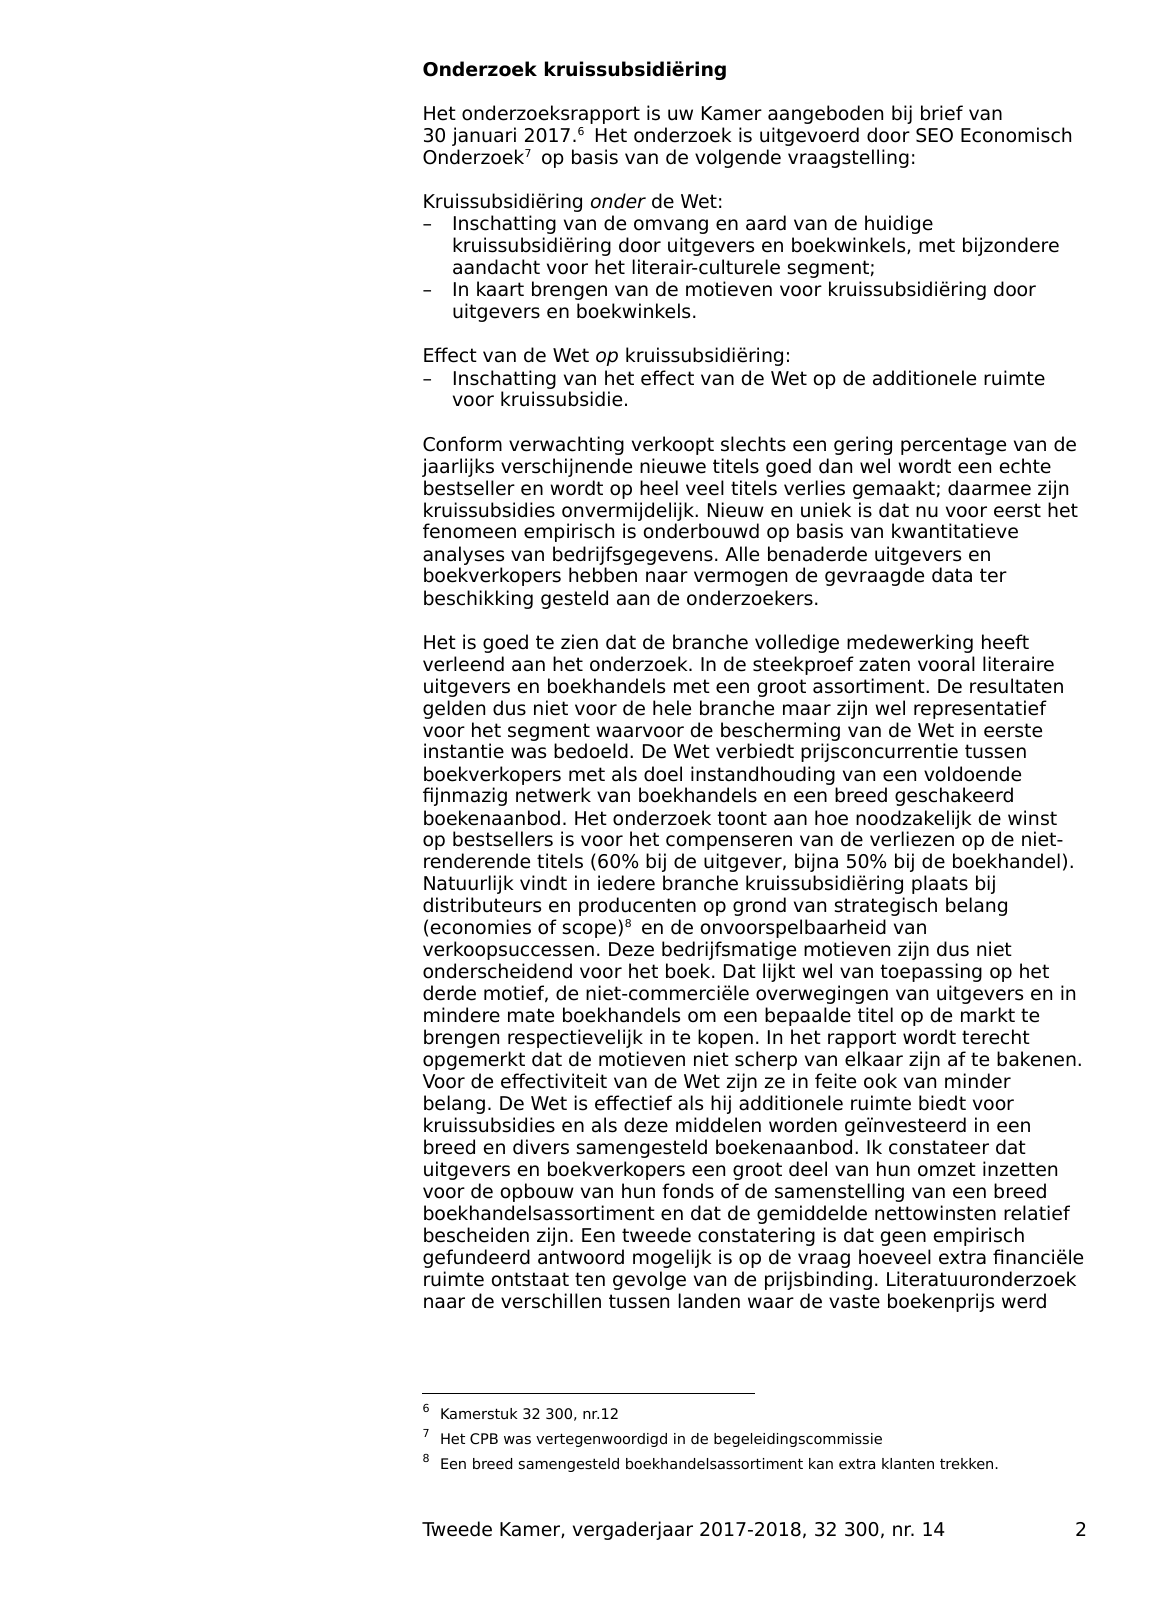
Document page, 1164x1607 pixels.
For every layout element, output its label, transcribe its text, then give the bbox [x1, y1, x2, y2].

text – Inschatting van het effect van de Wet op de additionele ruimte voor kruissubsidie. [422, 367, 1087, 411]
text Het onderzoeksrapport is uw Kamer aangeboden bij brief van 30 januari 2017. Het onderzoek is uitgevoerd door SEO Economisch Onderzoek op basis van de volgende vraagstelling: [422, 103, 1087, 169]
text Kamerstuk 32 300, nr.12 [422, 1402, 1087, 1424]
text Een breed samengesteld boekhandelsassortiment kan extra klanten trekken. [422, 1452, 1087, 1474]
text – Inschatting van de omvang en aard van de huidige kruissubsidiëring door uitgevers en boekwinkels, met bijzondere aandacht voor het literair-culturele segment; [422, 213, 1087, 279]
text Het CPB was vertegenwoordigd in de begeleidingscommissie [422, 1427, 1087, 1449]
text Conform verwachting verkoopt slechts een gering percentage van de jaarlijks verschijnende nieuwe titels goed dan wel wordt een echte bestseller en wordt op heel veel titels verlies gemaakt; daarmee zijn kruissubsidies onvermijdelijk. Nieuw en uniek is dat nu voor eerst het fenomeen empirisch is onderbouwd op basis van kwantitatieve analyses van bedrijfsgegevens. Alle benaderde uitgevers en boekverkopers hebben naar vermogen de gevraagde data ter beschikking gesteld aan de onderzoekers. [422, 433, 1087, 609]
text Kruissubsidiëring onder de Wet: [422, 191, 1087, 213]
text – In kaart brengen van de motieven voor kruissubsidiëring door uitgevers en boekwinkels. [422, 279, 1087, 323]
text Het is goed te zien dat de branche volledige medewerking heeft verleend aan het onderzoek. In de steekproef zaten vooral literaire uitgevers en boekhandels met een groot assortiment. De resultaten gelden dus niet voor de hele branche maar zijn wel representatief voor het segment waarvoor de bescherming van de Wet in eerste instantie was bedoeld. De Wet verbiedt prijsconcurrentie tussen boekverkopers met als doel instandhouding van een voldoende fijnmazig netwerk van boekhandels en een breed geschakeerd boekenaanbod. Het onderzoek toont aan hoe noodzakelijk de winst op bestsellers is voor het compenseren van de verliezen op de niet-renderende titels (60% bij de uitgever, bijna 50% bij de boekhandel). Natuurlijk vindt in iedere branche kruissubsidiëring plaats bij distributeurs en producenten op grond van strategisch belang (economies of scope) en de onvoorspelbaarheid van verkoopsuccessen. Deze bedrijfsmatige motieven zijn dus niet onderscheidend voor het boek. Dat lijkt wel van toepassing op het derde motief, de niet-commerciële overwegingen van uitgevers en in mindere mate boekhandels om een bepaalde titel op de markt te brengen respectievelijk in te kopen. In het rapport wordt terecht opgemerkt dat de motieven niet scherp van elkaar zijn af te bakenen. Voor de effectiviteit van de Wet zijn ze in feite ook van minder belang. De Wet is effectief als hij additionele ruimte biedt voor kruissubsidies en als deze middelen worden geïnvesteerd in een breed en divers samengesteld boekenaanbod. Ik constateer dat uitgevers en boekverkopers een groot deel van hun omzet inzetten voor de opbouw van hun fonds of de samenstelling van een breed boekhandelsassortiment en dat de gemiddelde nettowinsten relatief bescheiden zijn. Een tweede constatering is dat geen empirisch gefundeerd antwoord mogelijk is op de vraag hoeveel extra financiële ruimte ontstaat ten gevolge van de prijsbinding. Literatuuronderzoek naar de verschillen tussen landen waar de vaste boekenprijs werd [422, 632, 1087, 1313]
subtitle Onderzoek kruissubsidiëring [422, 59, 1087, 81]
text Effect van de Wet op kruissubsidiëring: [422, 345, 1087, 367]
